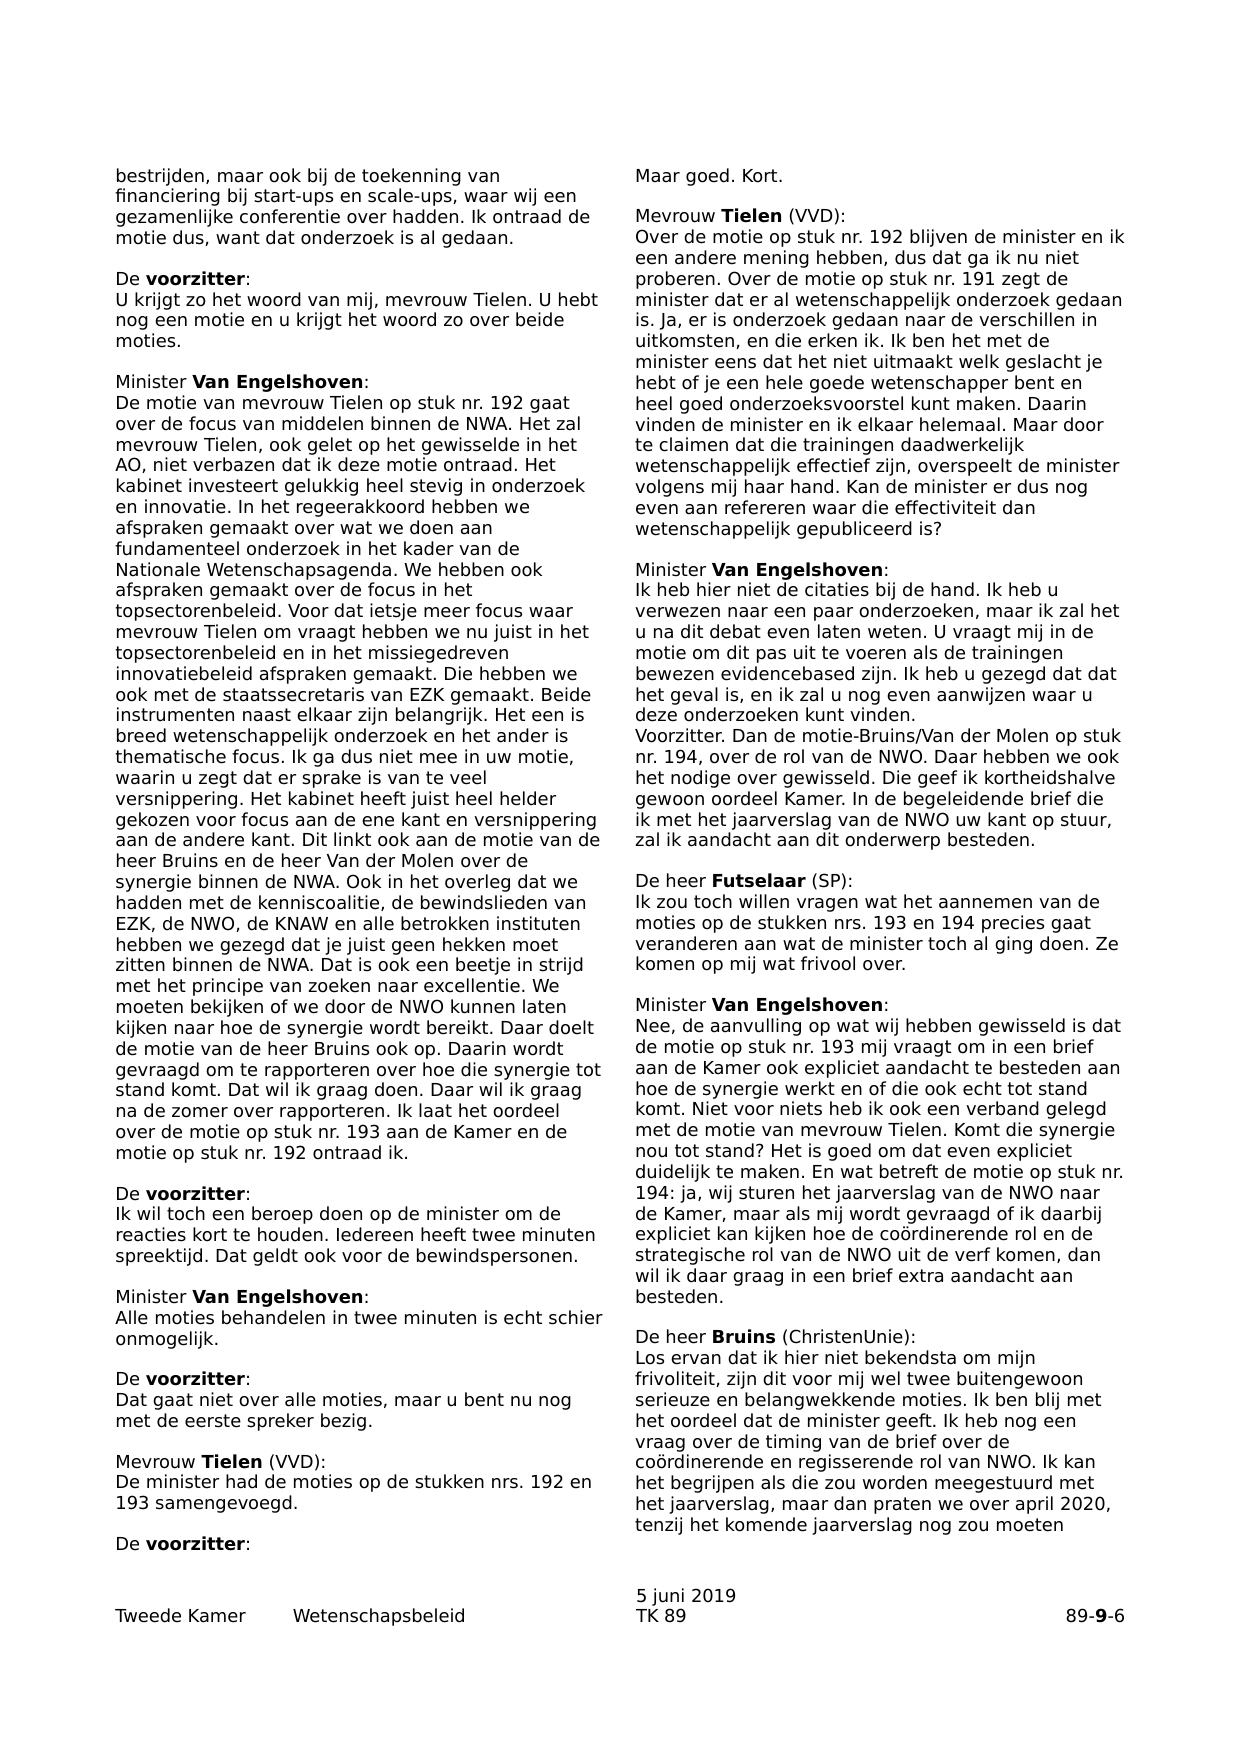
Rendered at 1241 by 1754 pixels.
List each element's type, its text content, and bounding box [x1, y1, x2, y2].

text U krijgt zo het woord van mij, mevrouw Tielen. U hebt nog een motie en u krijgt het woord zo over beide moties. [115, 289, 605, 352]
text Alle moties behandelen in twee minuten is echt schier onmogelijk. [115, 1307, 605, 1349]
text De voorzitter: [115, 269, 605, 289]
text De voorzitter: [115, 1534, 605, 1554]
text Nee, de aanvulling op wat wij hebben gewisseld is dat de motie op stuk nr. 193 mij vraagt om in een brief aan de Kamer ook expliciet aandacht te besteden aan hoe de synergie werkt en of die ook echt tot stand komt. Niet voor niets heb ik ook een verband gelegd met de motie van mevrouw Tielen. Komt die synergie nou tot stand? Het is goed om dat even expliciet duidelijk te maken. En wat betreft de motie op stuk nr. 194: ja, wij sturen het jaarverslag van de NWO naar de Kamer, maar als mij wordt gevraagd of ik daarbij expliciet kan kijken hoe de coördinerende rol en de strategische rol van de NWO uit de verf komen, dan wil ik daar graag in een brief extra aandacht aan besteden. [635, 1016, 1125, 1307]
text De heer Bruins (ChristenUnie): [635, 1327, 1125, 1348]
text Mevrouw Tielen (VVD): [115, 1451, 605, 1472]
text bestrijden, maar ook bij de toekenning van financiering bij start-ups en scale-ups, waar wij een gezamenlijke conferentie over hadden. Ik ontraad de motie dus, want dat onderzoek is al gedaan. [115, 165, 605, 249]
text Ik zou toch willen vragen wat het aannemen van de moties op de stukken nrs. 193 en 194 precies gaat veranderen aan wat de minister toch al ging doen. Ze komen op mij wat frivool over. [635, 892, 1125, 975]
text Over de motie op stuk nr. 192 blijven de minister en ik een andere mening hebben, dus dat ga ik nu niet proberen. Over de motie op stuk nr. 191 zegt de minister dat er al wetenschappelijk onderzoek gedaan is. Ja, er is onderzoek gedaan naar de verschillen in uitkomsten, en die erken ik. Ik ben het met de minister eens dat het niet uitmaakt welk geslacht je hebt of je een hele goede wetenschapper bent en heel goed onderzoeksvoorstel kunt maken. Daarin vinden de minister en ik elkaar helemaal. Maar door te claimen dat die trainingen daadwerkelijk wetenschappelijk effectief zijn, overspeelt de minister volgens mij haar hand. Kan de minister er dus nog even aan refereren waar die effectiviteit dan wetenschappelijk gepubliceerd is? [635, 227, 1125, 539]
text Mevrouw Tielen (VVD): [635, 206, 1125, 227]
text Ik wil toch een beroep doen op de minister om de reacties kort te houden. Iedereen heeft twee minuten spreektijd. Dat geldt ook voor de bewindspersonen. [115, 1204, 605, 1267]
text Minister Van Engelshoven: [635, 995, 1125, 1016]
text Minister Van Engelshoven: [115, 1287, 605, 1307]
text De minister had de moties op de stukken nrs. 192 en 193 samengevoegd. [115, 1472, 605, 1514]
text Minister Van Engelshoven: [635, 559, 1125, 580]
text Voorzitter. Dan de motie-Bruins/Van der Molen op stuk nr. 194, over de rol van de NWO. Daar hebben we ook het nodige over gewisseld. Die geef ik kortheidshalve gewoon oordeel Kamer. In de begeleidende brief die ik met het jaarverslag van de NWO uw kant op stuur, zal ik aandacht aan dit onderwerp besteden. [635, 726, 1125, 851]
text De voorzitter: [115, 1183, 605, 1204]
text Ik heb hier niet de citaties bij de hand. Ik heb u verwezen naar een paar onderzoeken, maar ik zal het u na dit debat even laten weten. U vraagt mij in de motie om dit pas uit te voeren als de trainingen bewezen evidencebased zijn. Ik heb u gezegd dat dat het geval is, en ik zal u nog even aanwijzen waar u deze onderzoeken kunt vinden. [635, 580, 1125, 726]
text Dat gaat niet over alle moties, maar u bent nu nog met de eerste spreker bezig. [115, 1390, 605, 1431]
text Los ervan dat ik hier niet bekendsta om mijn frivoliteit, zijn dit voor mij wel twee buitengewoon serieuze en belangwekkende moties. Ik ben blij met het oordeel dat de minister geeft. Ik heb nog een vraag over de timing van de brief over de coördinerende en regisserende rol van NWO. Ik kan het begrijpen als die zou worden meegestuurd met het jaarverslag, maar dan praten we over april 2020, tenzij het komende jaarverslag nog zou moeten [635, 1348, 1125, 1536]
text Minister Van Engelshoven: [115, 372, 605, 393]
text De heer Futselaar (SP): [635, 871, 1125, 892]
text De voorzitter: [115, 1369, 605, 1390]
text De motie van mevrouw Tielen op stuk nr. 192 gaat over de focus van middelen binnen de NWA. Het zal mevrouw Tielen, ook gelet op het gewisselde in het AO, niet verbazen dat ik deze motie ontraad. Het kabinet investeert gelukkig heel stevig in onderzoek en innovatie. In het regeerakkoord hebben we afspraken gemaakt over wat we doen aan fundamenteel onderzoek in het kader van de Nationale Wetenschapsagenda. We hebben ook afspraken gemaakt over de focus in het topsectorenbeleid. Voor dat ietsje meer focus waar mevrouw Tielen om vraagt hebben we nu juist in het topsectorenbeleid en in het missiegedreven innovatiebeleid afspraken gemaakt. Die hebben we ook met de staatssecretaris van EZK gemaakt. Beide instrumenten naast elkaar zijn belangrijk. Het een is breed wetenschappelijk onderzoek en het ander is thematische focus. Ik ga dus niet mee in uw motie, waarin u zegt dat er sprake is van te veel versnippering. Het kabinet heeft juist heel helder gekozen voor focus aan de ene kant en versnippering aan de andere kant. Dit linkt ook aan de motie van de heer Bruins en de heer Van der Molen over de synergie binnen de NWA. Ook in het overleg dat we hadden met de kenniscoalitie, de bewindslieden van EZK, de NWO, de KNAW en alle betrokken instituten hebben we gezegd dat je juist geen hekken moet zitten binnen de NWA. Dat is ook een beetje in strijd met het principe van zoeken naar excellentie. We moeten bekijken of we door de NWO kunnen laten kijken naar hoe de synergie wordt bereikt. Daar doelt de motie van de heer Bruins ook op. Daarin wordt gevraagd om te rapporteren over hoe die synergie tot stand komt. Dat wil ik graag doen. Daar wil ik graag na de zomer over rapporteren. Ik laat het oordeel over de motie op stuk nr. 193 aan de Kamer en de motie op stuk nr. 192 ontraad ik. [115, 393, 605, 1163]
text Maar goed. Kort. [635, 165, 1125, 186]
